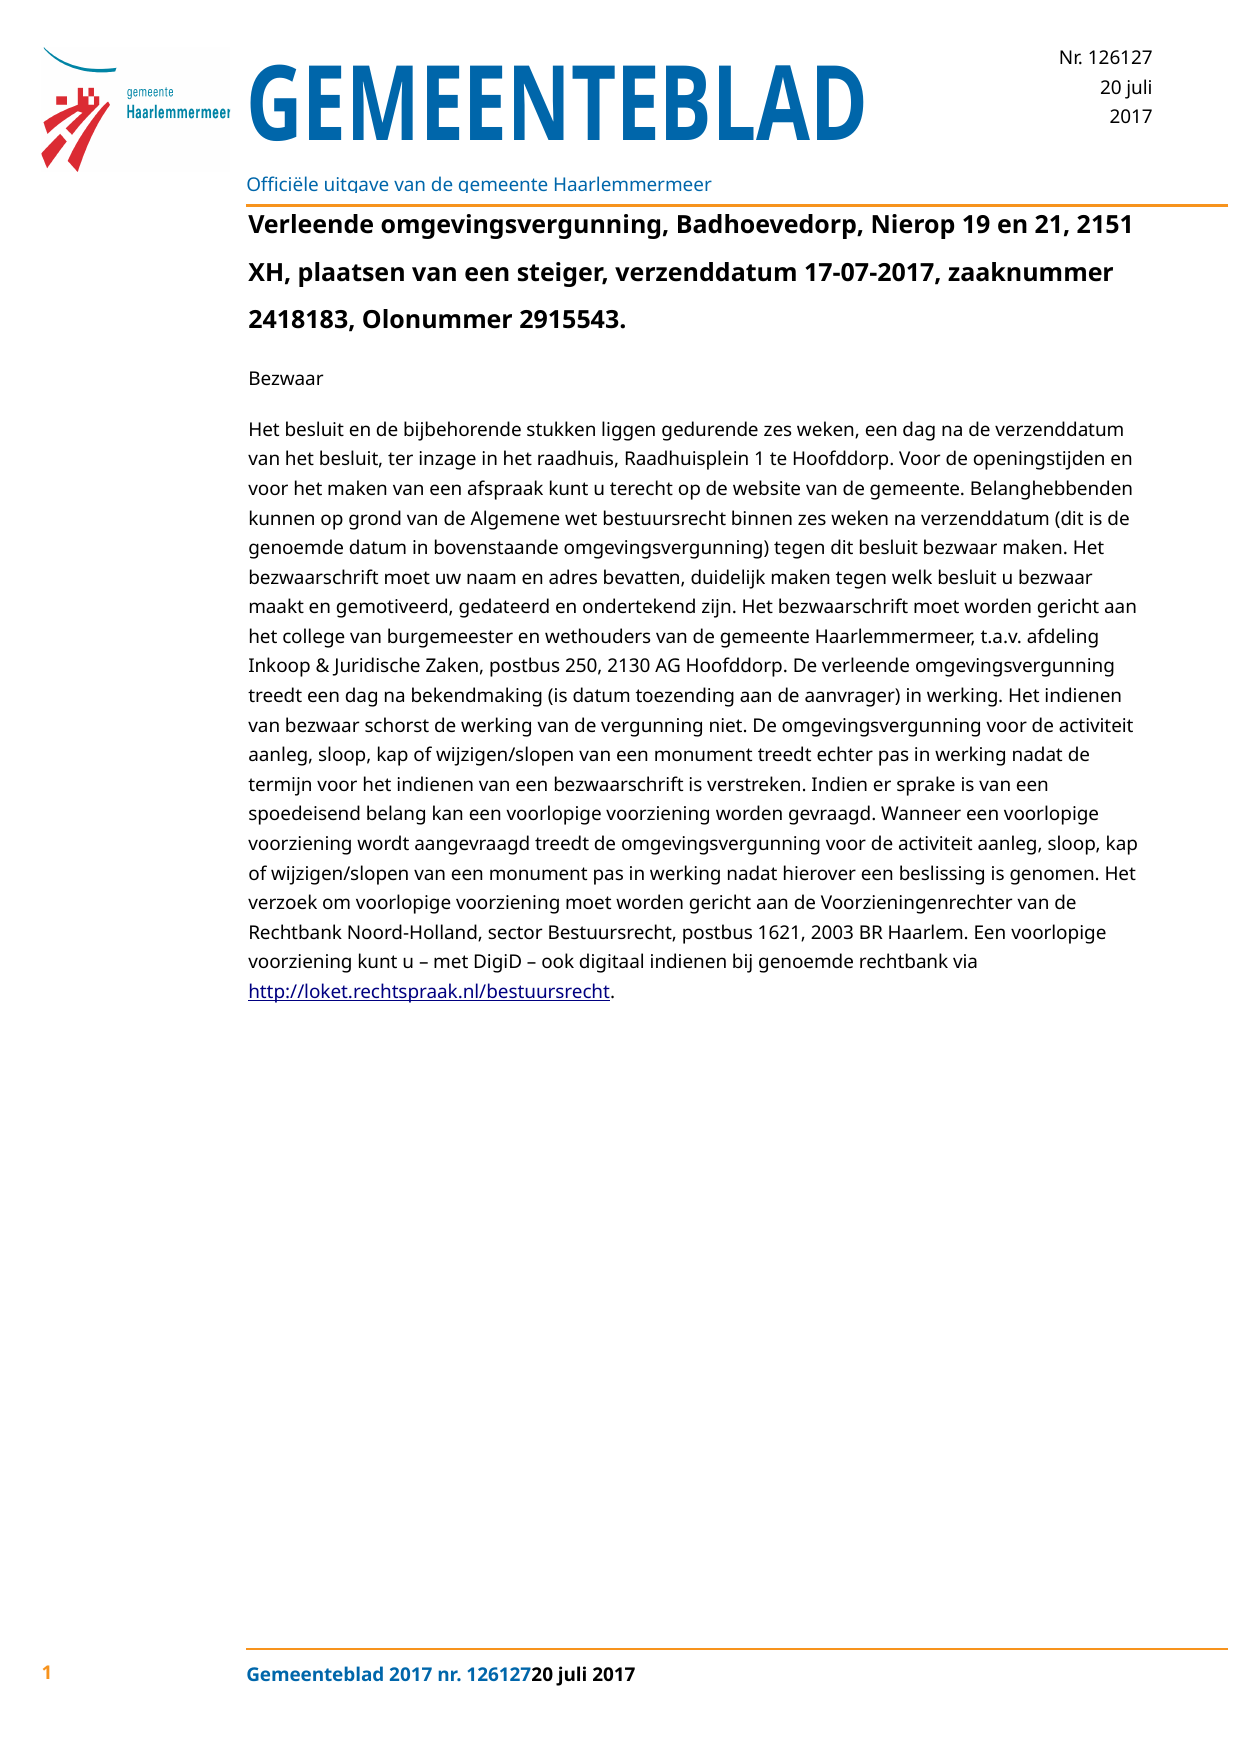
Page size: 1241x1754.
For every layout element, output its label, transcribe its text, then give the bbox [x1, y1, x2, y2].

text Het besluit en de bijbehorende stukken liggen gedurende zes weken, een dag na de verzenddatum van het besluit, ter inzage in het raadhuis, Raadhuisplein 1 te Hoofddorp. Voor de openingstijden en voor het maken van een afspraak kunt u terecht op de website van de gemeente. Belanghebbenden kunnen op grond van de Algemene wet bestuursrecht binnen zes weken na verzenddatum (dit is de genoemde datum in bovenstaande omgevingsvergunning) tegen dit besluit bezwaar maken. Het bezwaarschrift moet uw naam en adres bevatten, duidelijk maken tegen welk besluit u bezwaar maakt en gemotiveerd, gedateerd en ondertekend zijn. Het bezwaarschrift moet worden gericht aan het college van burgemeester en wethouders van de gemeente Haarlemmermeer, t.a.v. afdeling Inkoop & Juridische Zaken, postbus 250, 2130 AG Hoofddorp. De verleende omgevingsvergunning treedt een dag na bekendmaking (is datum toezending aan de aanvrager) in werking. Het indienen van bezwaar schorst de werking van de vergunning niet. De omgevingsvergunning voor de activiteit aanleg, sloop, kap of wijzigen/slopen van een monument treedt echter pas in werking nadat de termijn voor het indienen van een bezwaarschrift is verstreken. Indien er sprake is van een spoedeisend belang kan een voorlopige voorziening worden gevraagd. Wanneer een voorlopige voorziening wordt aangevraagd treedt de omgevingsvergunning voor de activiteit aanleg, sloop, kap of wijzigen/slopen van een monument pas in werking nadat hierover een beslissing is genomen. Het verzoek om voorlopige voorziening moet worden gericht aan de Voorzieningenrechter van de Rechtbank Noord-Holland, sector Bestuursrecht, postbus 1621, 2003 BR Haarlem. Een voorlopige voorziening kunt u – met DigiD – ook digitaal indienen bij genoemde rechtbank via http://loket.rechtspraak.nl/bestuursrecht. [248, 416, 1152, 1004]
text Verleende omgevingsvergunning, Badhoevedorp, Nierop 19 en 21, 2151 XH, plaatsen van een steiger, verzenddatum 17-07-2017, zaaknummer 2418183, Olonummer 2915543. [248, 207, 1152, 336]
picture [41, 47, 231, 172]
text Bezwaar [248, 366, 1152, 391]
